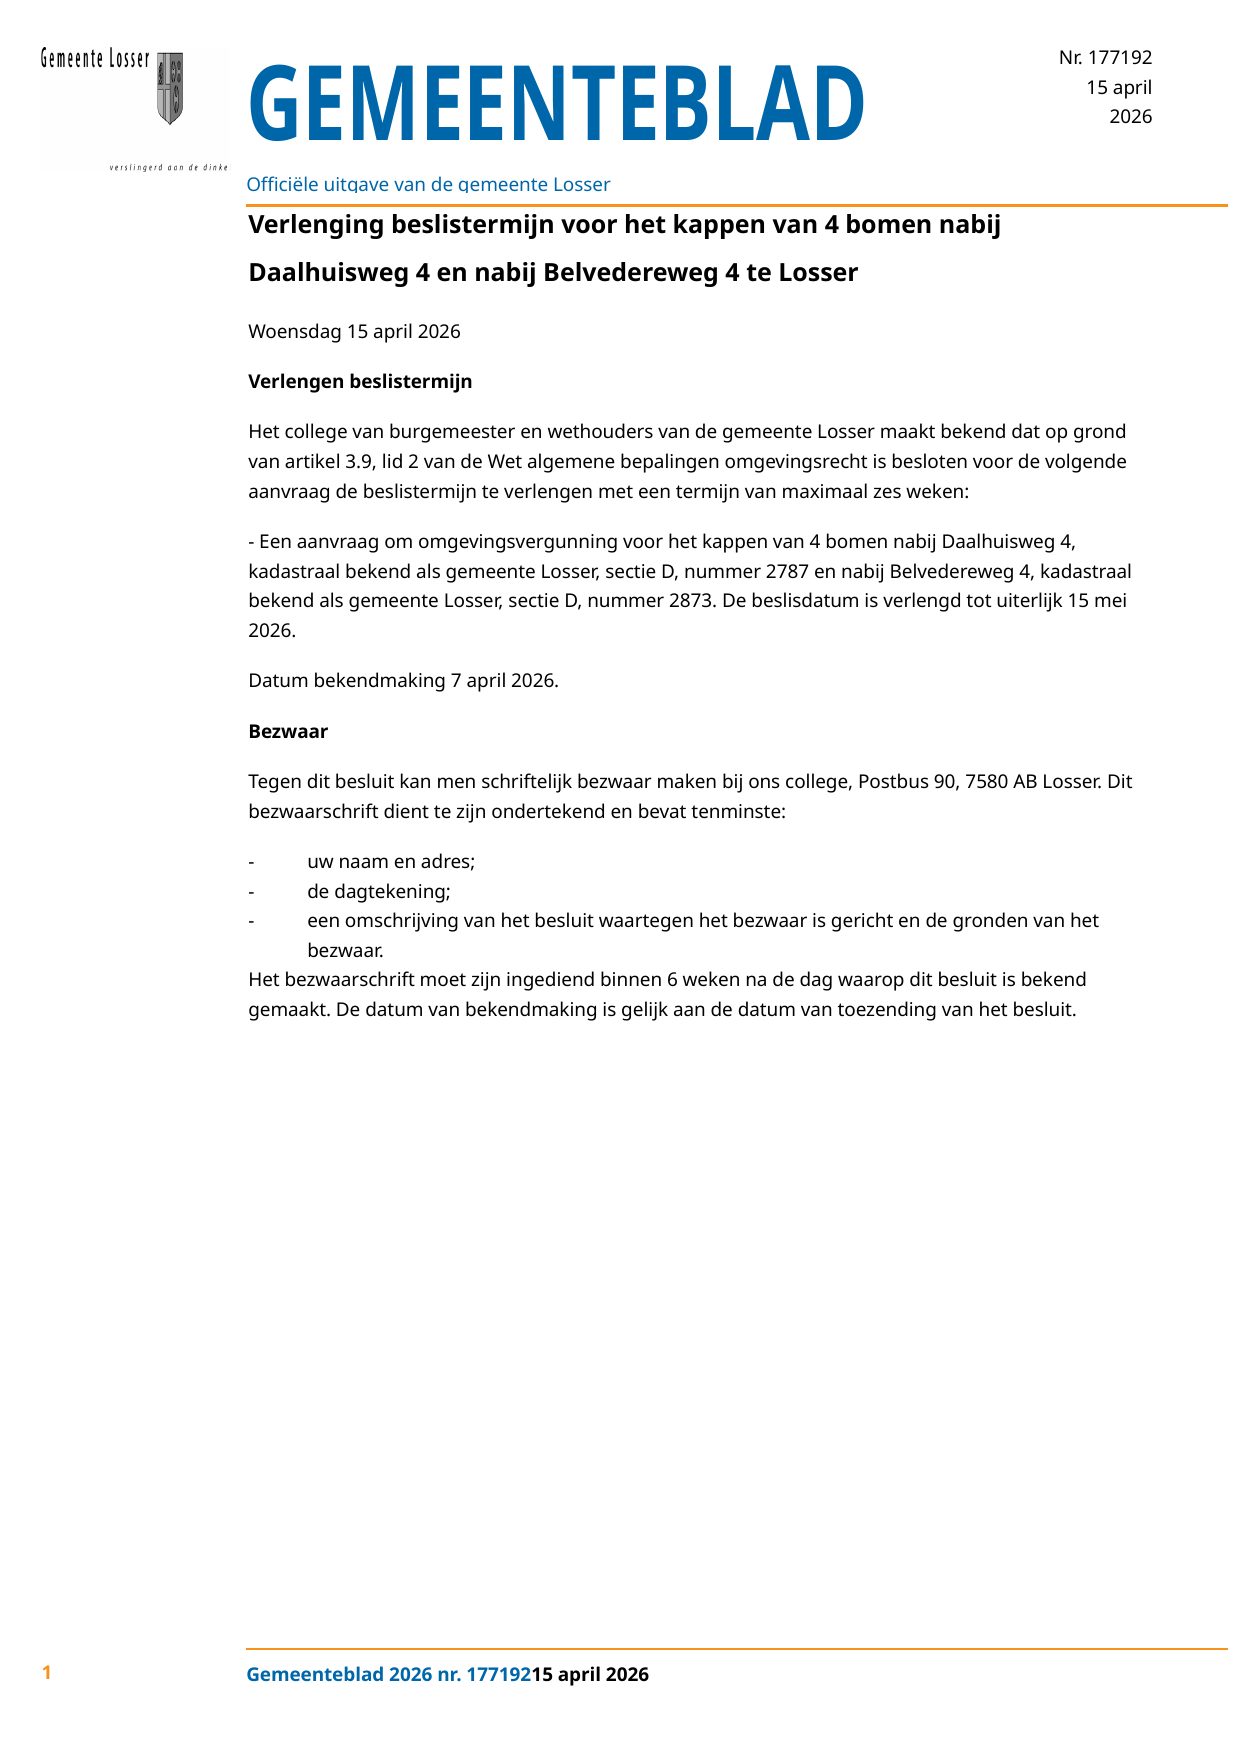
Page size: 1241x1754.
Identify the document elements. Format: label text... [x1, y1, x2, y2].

picture [41, 47, 231, 172]
list een omschrijving van het besluit waartegen het bezwaar is gericht en de gronden van het bezwaar. [248, 907, 1152, 963]
list uw naam en adres; [248, 848, 1152, 874]
text Het college van burgemeester en wethouders van de gemeente Losser maakt bekend dat op grond van artikel 3.9, lid 2 van de Wet algemene bepalingen omgevingsrecht is besloten voor de volgende aanvraag de beslistermijn te verlengen met een termijn van maximaal zes weken: [248, 419, 1152, 504]
text Verlengen beslistermijn [248, 368, 1152, 394]
text Bezwaar [248, 718, 1152, 744]
text Datum bekendmaking 7 april 2026. [248, 667, 1152, 693]
text Verlenging beslistermijn voor het kappen van 4 bomen nabij Daalhuisweg 4 en nabij Belvedereweg 4 te Losser [248, 207, 1152, 288]
list de dagtekening; [248, 878, 1152, 904]
text Tegen dit besluit kan men schriftelijk bezwaar maken bij ons college, Postbus 90, 7580 AB Losser. Dit bezwaarschrift dient te zijn ondertekend en bevat tenminste: [248, 768, 1152, 824]
text Woensdag 15 april 2026 [248, 318, 1152, 344]
text - Een aanvraag om omgevingsvergunning voor het kappen van 4 bomen nabij Daalhuisweg 4, kadastraal bekend als gemeente Losser, sectie D, nummer 2787 en nabij Belvedereweg 4, kadastraal bekend als gemeente Losser, sectie D, nummer 2873. De beslisdatum is verlengd tot uiterlijk 15 mei 2026. [248, 528, 1152, 643]
text Het bezwaarschrift moet zijn ingediend binnen 6 weken na de dag waarop dit besluit is bekend gemaakt. De datum van bekendmaking is gelijk aan de datum van toezending van het besluit. [248, 967, 1152, 1022]
